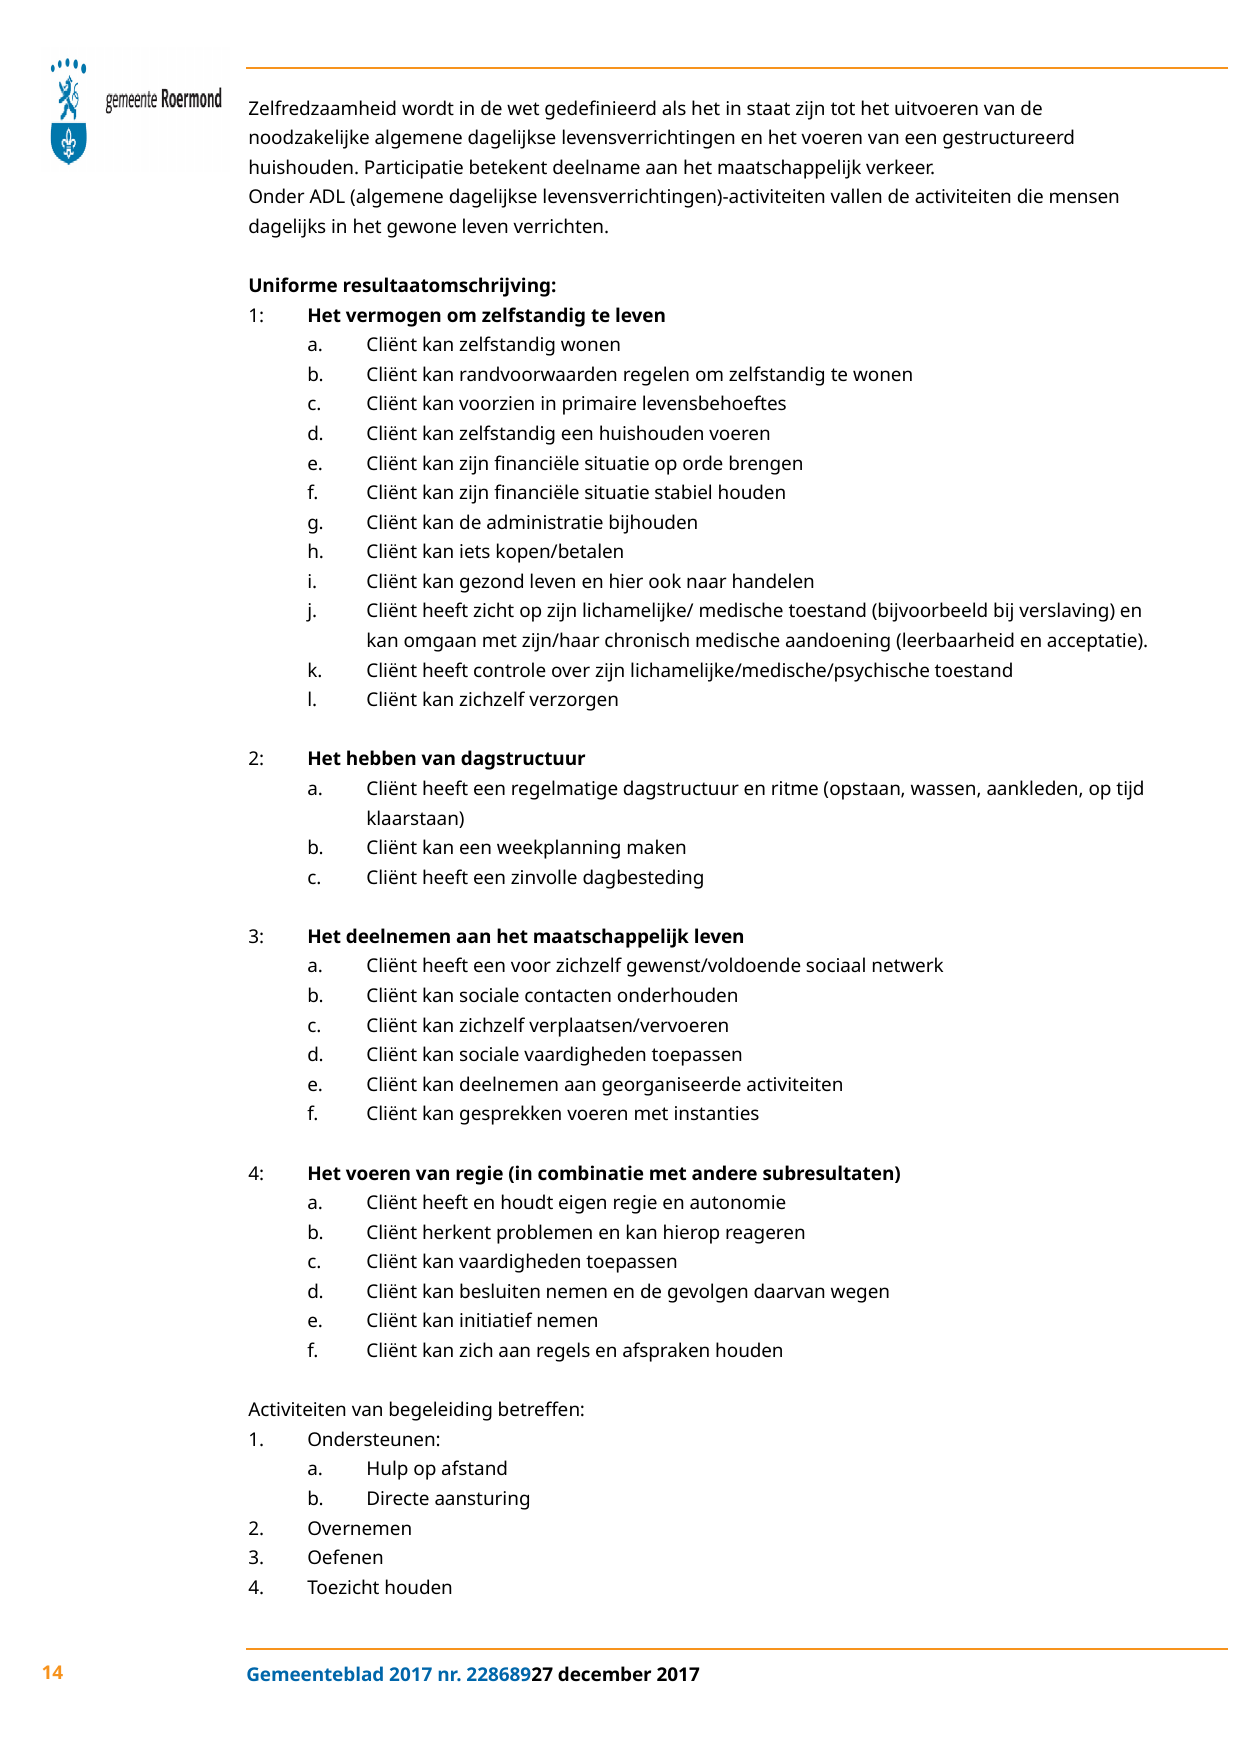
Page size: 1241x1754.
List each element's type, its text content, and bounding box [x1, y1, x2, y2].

list Overnemen [248, 1515, 1152, 1541]
list Hulp op afstand [307, 1456, 1152, 1481]
list Cliënt kan deelnemen aan georganiseerde activiteiten [307, 1071, 1152, 1097]
list Cliënt kan initiatief nemen [307, 1308, 1152, 1333]
list Cliënt kan gezond leven en hier ook naar handelen [307, 568, 1152, 594]
picture [41, 47, 231, 172]
list Cliënt kan zijn financiële situatie op orde brengen [307, 450, 1152, 476]
list Cliënt kan voorzien in primaire levensbehoeftes [307, 391, 1152, 416]
list Cliënt kan randvoorwaarden regelen om zelfstandig te wonen [307, 361, 1152, 387]
list Het deelnemen aan het maatschappelijk leven [248, 923, 1152, 949]
list Ondersteunen: [248, 1426, 1152, 1452]
text Activiteiten van begeleiding betreffen: [248, 1396, 1152, 1422]
list Cliënt kan een weekplanning maken [307, 834, 1152, 860]
text Onder ADL (algemene dagelijkse levensverrichtingen)-activiteiten vallen de activiteiten die mensen dagelijks in het gewone leven verrichten. [248, 183, 1152, 239]
list Het hebben van dagstructuur [248, 746, 1152, 771]
list Cliënt herkent problemen en kan hierop reageren [307, 1219, 1152, 1245]
list Cliënt heeft zicht op zijn lichamelijke/ medische toestand (bijvoorbeeld bij verslaving) en kan omgaan met zijn/haar chronisch medische aandoening (leerbaarheid en acceptatie). [307, 598, 1152, 653]
list Cliënt kan zichzelf verplaatsen/vervoeren [307, 1012, 1152, 1038]
list Cliënt kan sociale contacten onderhouden [307, 982, 1152, 1008]
list Cliënt kan sociale vaardigheden toepassen [307, 1041, 1152, 1067]
list Cliënt heeft controle over zijn lichamelijke/medische/psychische toestand [307, 657, 1152, 683]
list Cliënt kan zichzelf verzorgen [307, 686, 1152, 712]
list Cliënt heeft een regelmatige dagstructuur en ritme (opstaan, wassen, aankleden, op tijd klaarstaan) [307, 775, 1152, 831]
list Directe aansturing [307, 1485, 1152, 1511]
text Zelfredzaamheid wordt in de wet gedefinieerd als het in staat zijn tot het uitvoeren van de noodzakelijke algemene dagelijkse levensverrichtingen en het voeren van een gestructureerd huishouden. Participatie betekent deelname aan het maatschappelijk verkeer. [248, 95, 1152, 180]
list Cliënt kan de administratie bijhouden [307, 509, 1152, 535]
list Toezicht houden [248, 1574, 1152, 1600]
list Cliënt kan zijn financiële situatie stabiel houden [307, 479, 1152, 505]
list Cliënt kan gesprekken voeren met instanties [307, 1101, 1152, 1126]
list Het vermogen om zelfstandig te leven [248, 302, 1152, 328]
list Oefenen [248, 1544, 1152, 1570]
list Cliënt kan zelfstandig een huishouden voeren [307, 420, 1152, 446]
list Cliënt kan vaardigheden toepassen [307, 1248, 1152, 1274]
list Cliënt heeft en houdt eigen regie en autonomie [307, 1189, 1152, 1215]
list Cliënt kan besluiten nemen en de gevolgen daarvan wegen [307, 1278, 1152, 1304]
list Cliënt heeft een voor zichzelf gewenst/voldoende sociaal netwerk [307, 953, 1152, 978]
list Cliënt kan zich aan regels en afspraken houden [307, 1337, 1152, 1363]
list Cliënt kan zelfstandig wonen [307, 331, 1152, 357]
text Uniforme resultaatomschrijving: [248, 272, 1152, 298]
list Cliënt kan iets kopen/betalen [307, 538, 1152, 564]
list Cliënt heeft een zinvolle dagbesteding [307, 864, 1152, 890]
list Het voeren van regie (in combinatie met andere subresultaten) [248, 1160, 1152, 1186]
